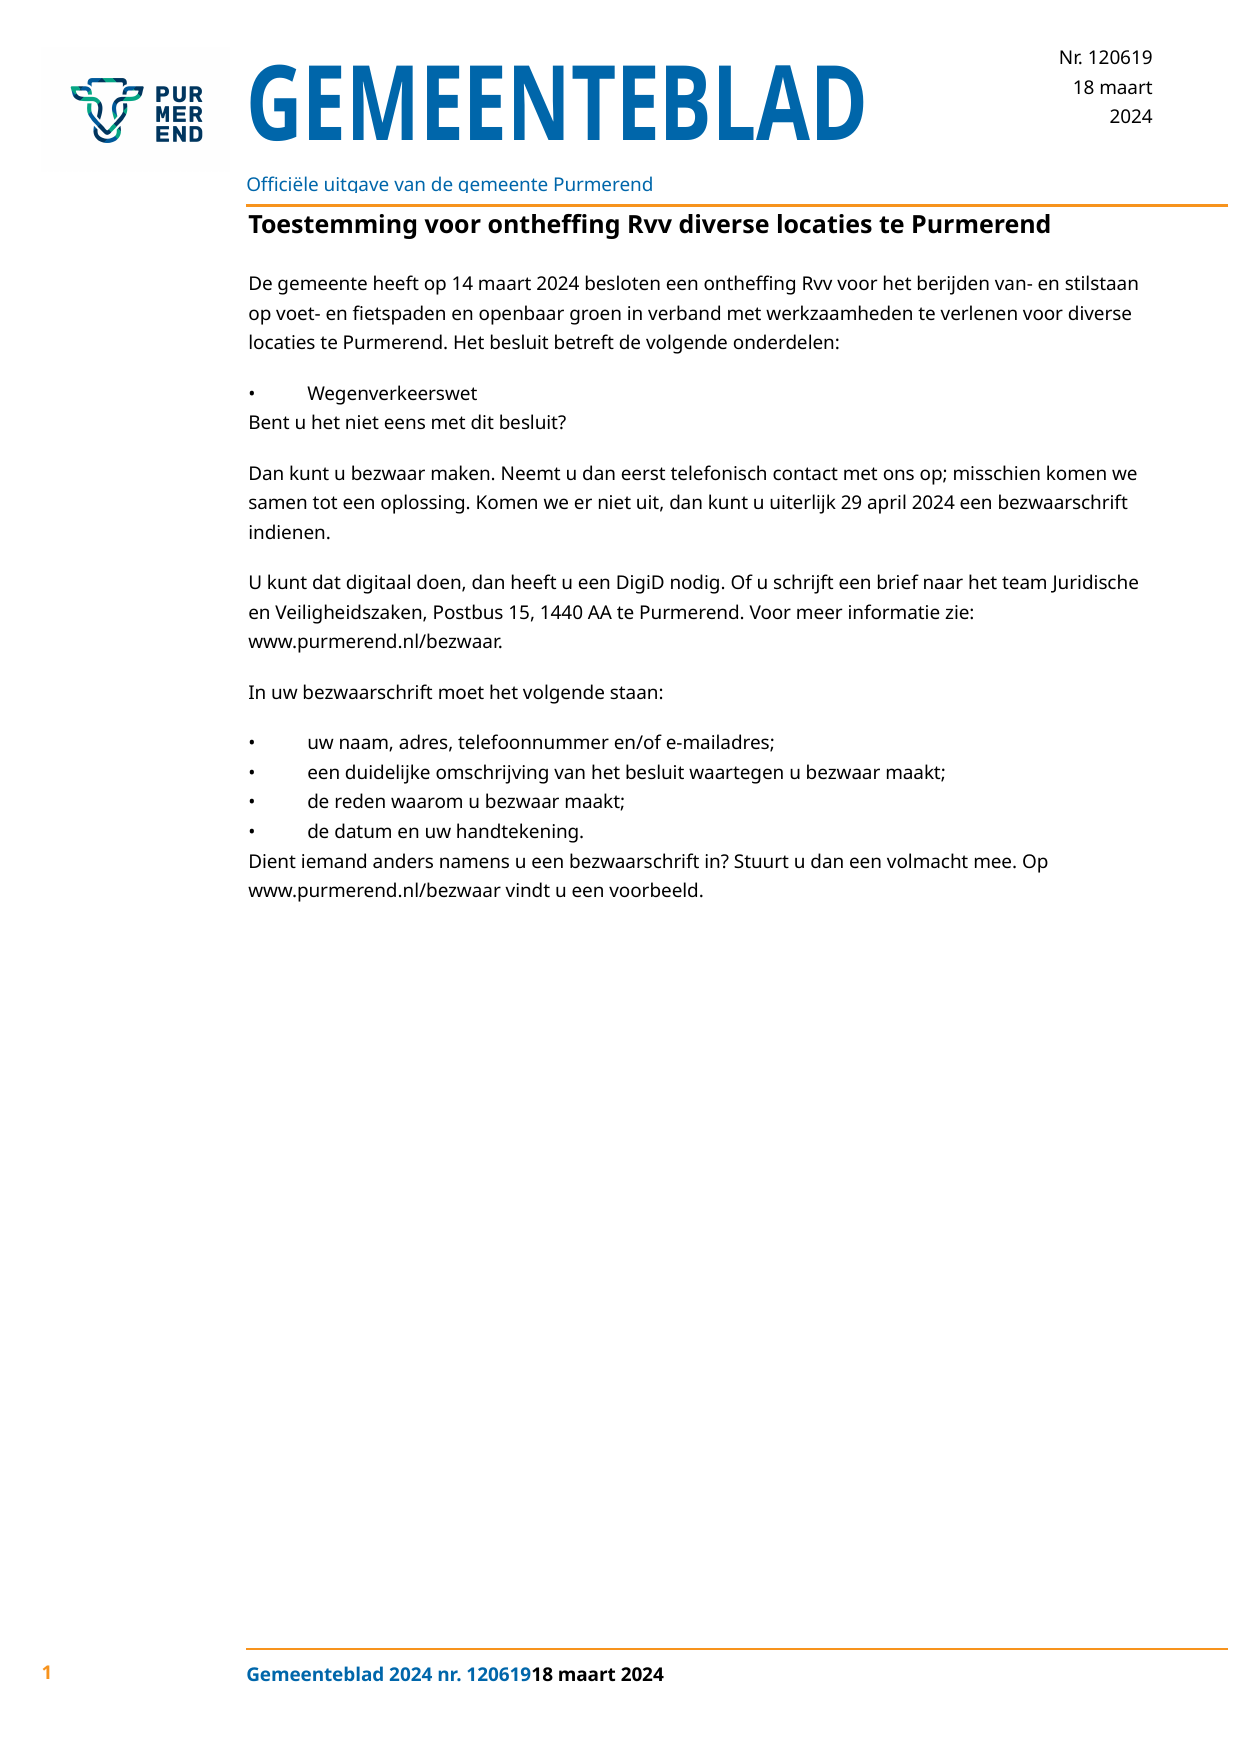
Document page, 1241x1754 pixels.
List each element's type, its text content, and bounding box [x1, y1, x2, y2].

text Dient iemand anders namens u een bezwaarschrift in? Stuurt u dan een volmacht mee. Op www.purmerend.nl/bezwaar vindt u een voorbeeld. [248, 848, 1152, 903]
list een duidelijke omschrijving van het besluit waartegen u bezwaar maakt; [248, 759, 1152, 785]
text Dan kunt u bezwaar maken. Neemt u dan eerst telefonisch contact met ons op; misschien komen we samen tot een oplossing. Komen we er niet uit, dan kunt u uiterlijk 29 april 2024 een bezwaarschrift indienen. [248, 460, 1152, 545]
list de datum en uw handtekening. [248, 818, 1152, 844]
text Toestemming voor ontheffing Rvv diverse locaties te Purmerend [248, 207, 1152, 241]
list de reden waarom u bezwaar maakt; [248, 789, 1152, 814]
picture [41, 47, 231, 172]
text Bent u het niet eens met dit besluit? [248, 409, 1152, 435]
text De gemeente heeft op 14 maart 2024 besloten een ontheffing Rvv voor het berijden van- en stilstaan op voet- en fietspaden en openbaar groen in verband met werkzaamheden te verlenen voor diverse locaties te Purmerend. Het besluit betreft de volgende onderdelen: [248, 270, 1152, 355]
text In uw bezwaarschrift moet het volgende staan: [248, 679, 1152, 705]
text U kunt dat digitaal doen, dan heeft u een DigiD nodig. Of u schrijft een brief naar het team Juridische en Veiligheidszaken, Postbus 15, 1440 AA te Purmerend. Voor meer informatie zie: www.purmerend.nl/bezwaar. [248, 569, 1152, 654]
list Wegenverkeerswet [248, 380, 1152, 406]
list uw naam, adres, telefoonnummer en/of e-mailadres; [248, 729, 1152, 755]
